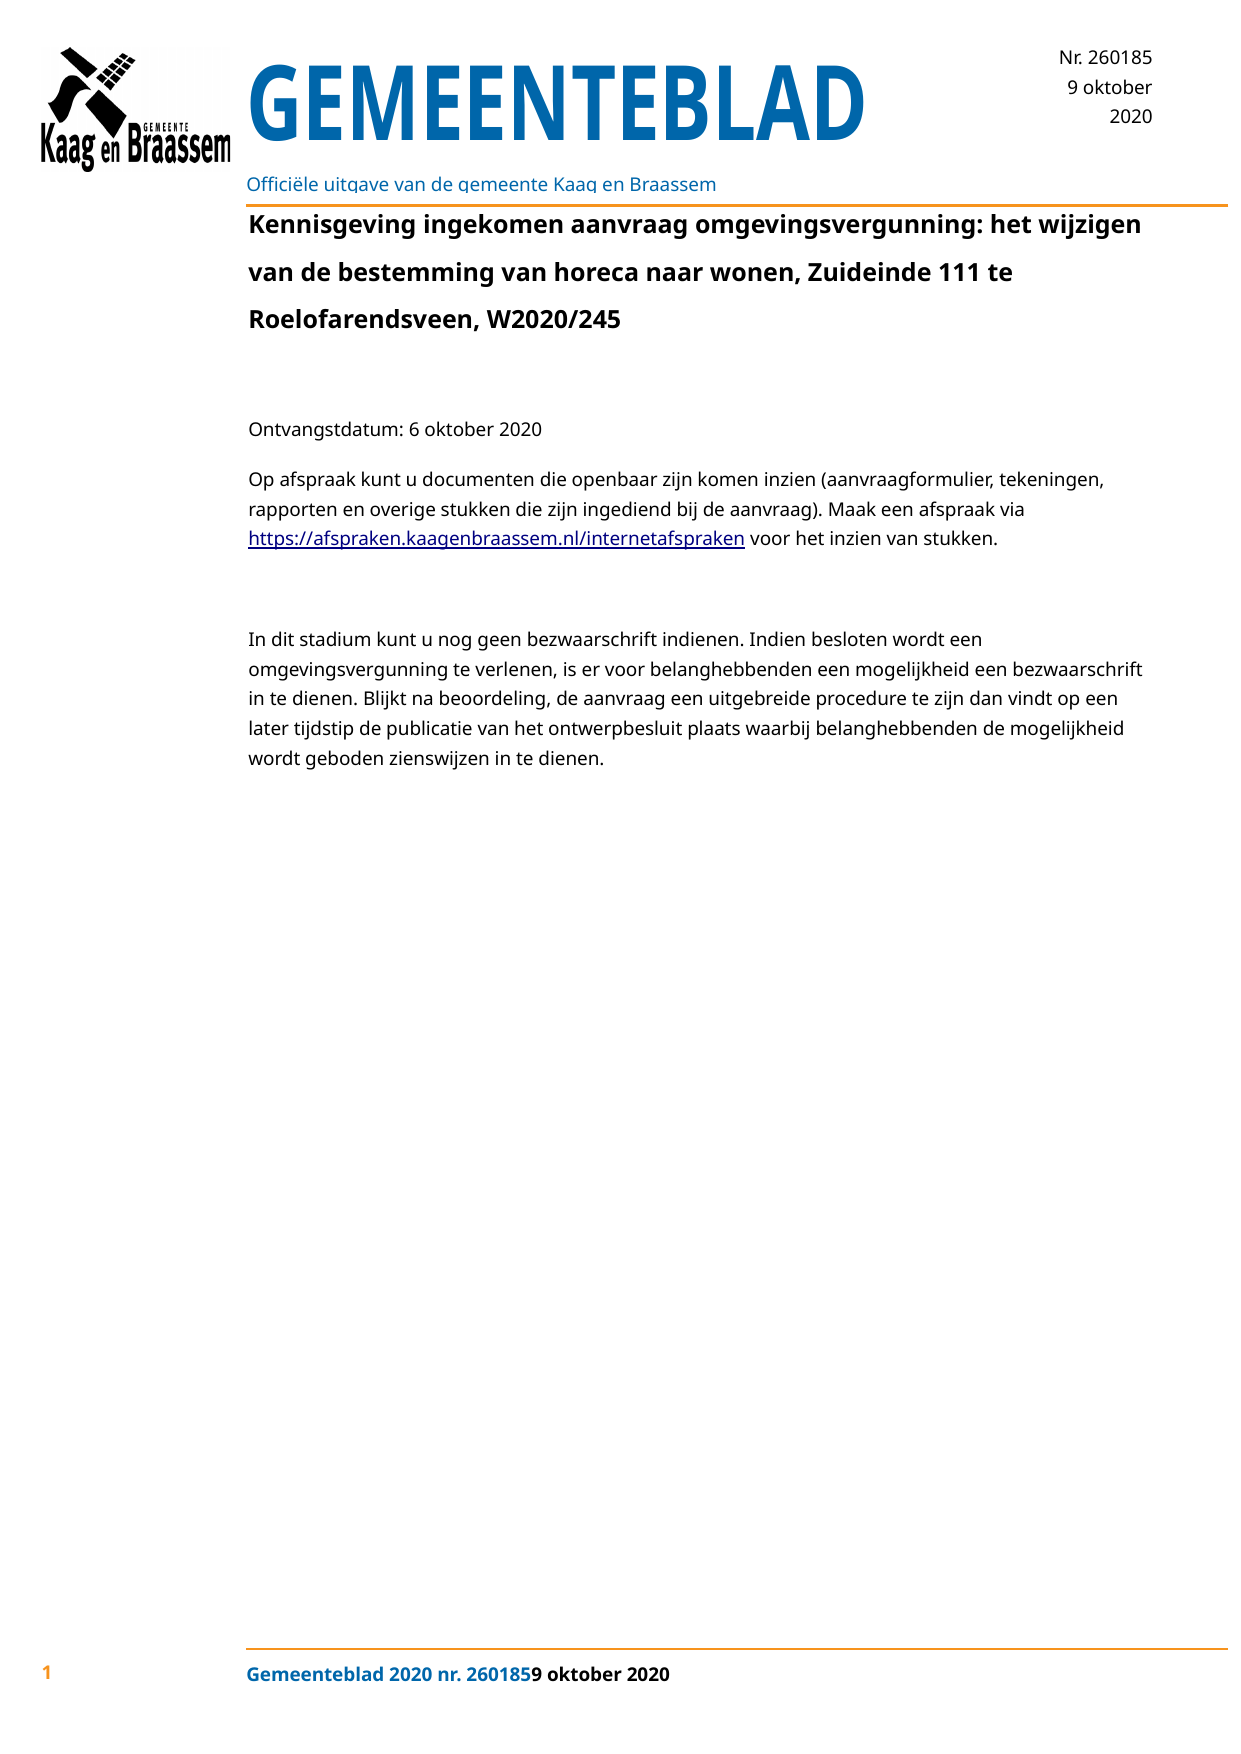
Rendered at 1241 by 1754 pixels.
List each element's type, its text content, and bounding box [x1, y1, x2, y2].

text In dit stadium kunt u nog geen bezwaarschrift indienen. Indien besloten wordt een omgevingsvergunning te verlenen, is er voor belanghebbenden een mogelijkheid een bezwaarschrift in te dienen. Blijkt na beoordeling, de aanvraag een uitgebreide procedure te zijn dan vindt op een later tijdstip de publicatie van het ontwerpbesluit plaats waarbij belanghebbenden de mogelijkheid wordt geboden zienswijzen in te dienen. [248, 626, 1152, 770]
text Kennisgeving ingekomen aanvraag omgevingsvergunning: het wijzigen van de bestemming van horeca naar wonen, Zuideinde 111 te Roelofarendsveen, W2020/245 [248, 207, 1152, 336]
text Op afspraak kunt u documenten die openbaar zijn komen inzien (aanvraagformulier, tekeningen, rapporten en overige stukken die zijn ingediend bij de aanvraag). Maak een afspraak via https://afspraken.kaagenbraassem.nl/internetafspraken voor het inzien van stukken. [248, 466, 1152, 551]
text Ontvangstdatum: 6 oktober 2020 [248, 416, 1152, 442]
picture [41, 47, 231, 172]
